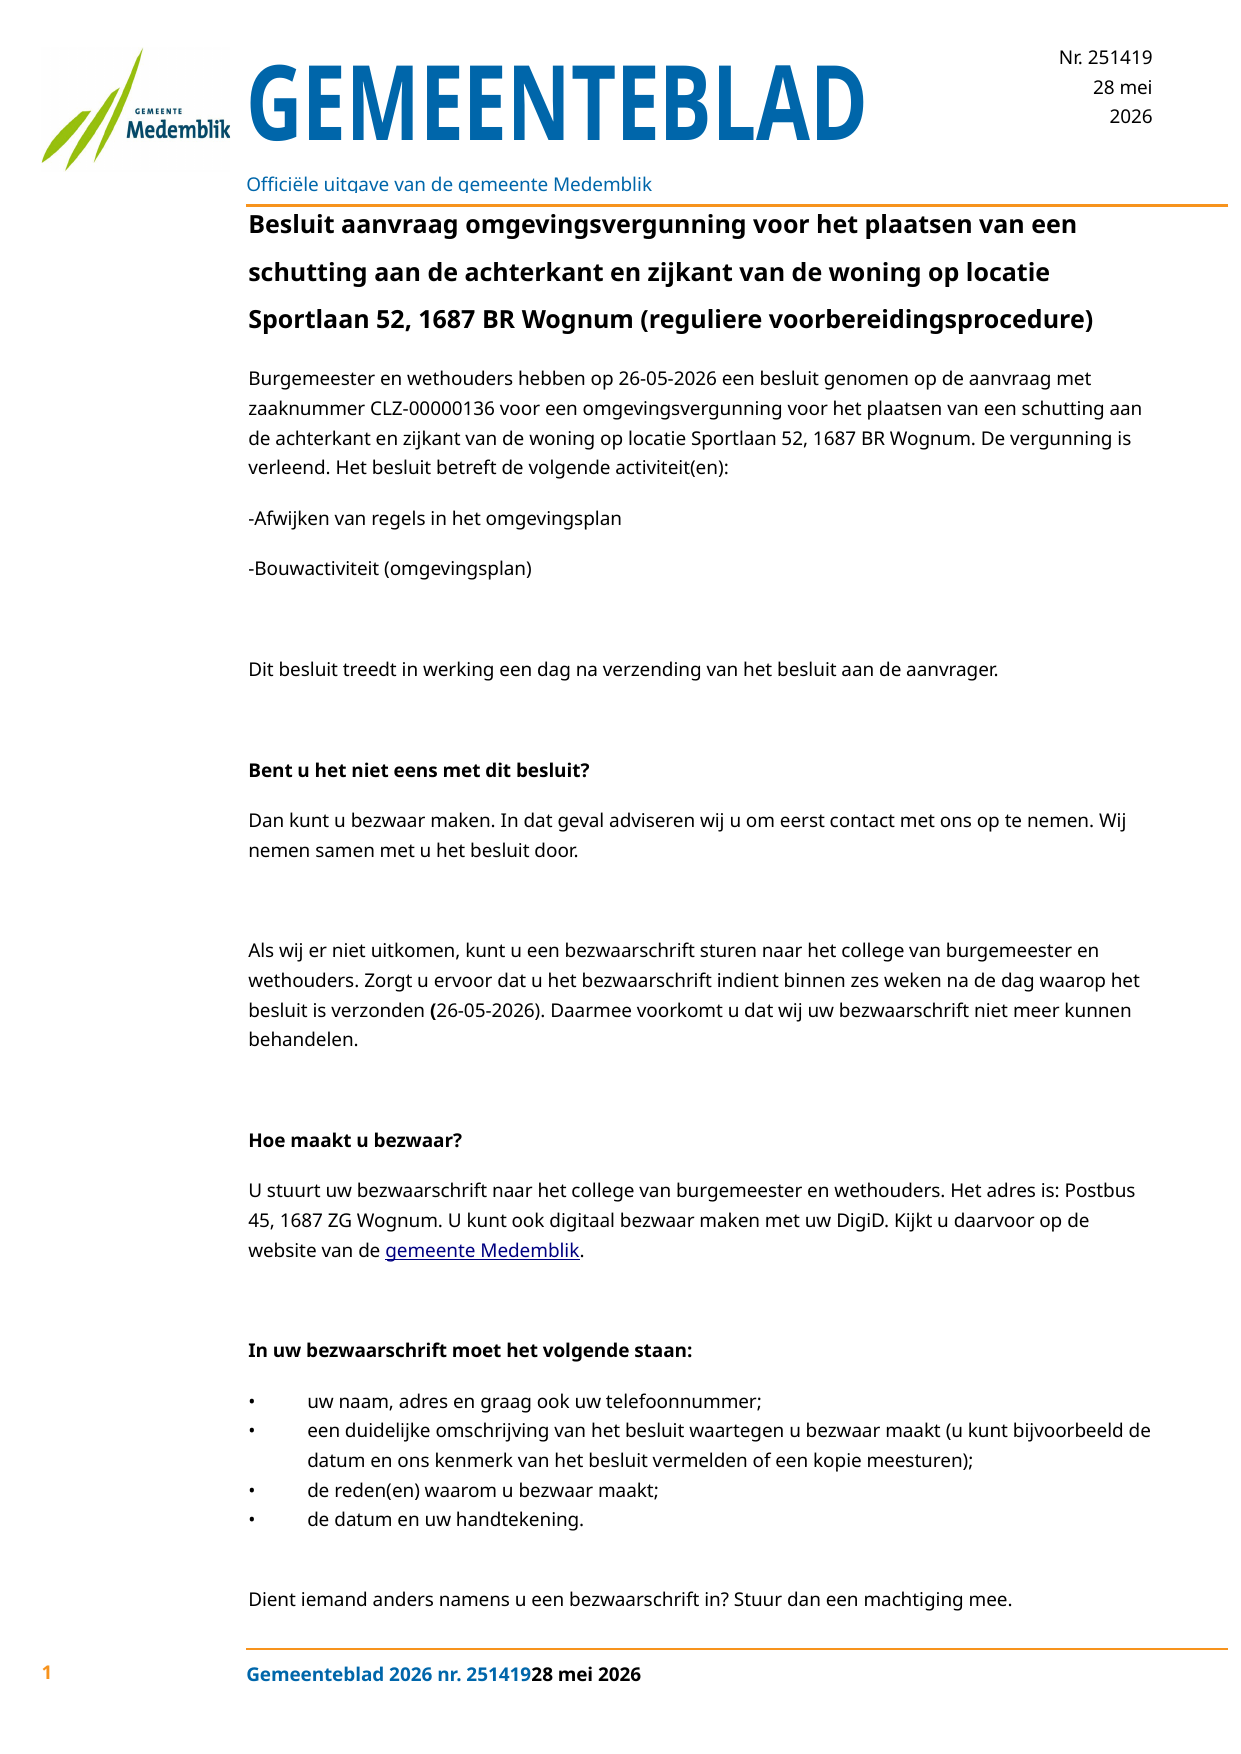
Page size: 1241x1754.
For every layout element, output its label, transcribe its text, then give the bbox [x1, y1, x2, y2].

list de datum en uw handtekening. [248, 1506, 1152, 1532]
text -Afwijken van regels in het omgevingsplan [248, 505, 1152, 530]
text Dit besluit treedt in werking een dag na verzending van het besluit aan de aanvrager. [248, 656, 1152, 682]
text Dan kunt u bezwaar maken. In dat geval adviseren wij u om eerst contact met ons op te nemen. Wij nemen samen met u het besluit door. [248, 807, 1152, 862]
text Burgemeester en wethouders hebben op 26-05-2026 een besluit genomen op de aanvraag met zaaknummer CLZ-00000136 voor een omgevingsvergunning voor het plaatsen van een schutting aan de achterkant en zijkant van de woning op locatie Sportlaan 52, 1687 BR Wognum. De vergunning is verleend. Het besluit betreft de volgende activiteit(en): [248, 366, 1152, 480]
list uw naam, adres en graag ook uw telefoonnummer; [248, 1388, 1152, 1414]
text Besluit aanvraag omgevingsvergunning voor het plaatsen van een schutting aan de achterkant en zijkant van de woning op locatie Sportlaan 52, 1687 BR Wognum (reguliere voorbereidingsprocedure) [248, 207, 1152, 336]
list de reden(en) waarom u bezwaar maakt; [248, 1477, 1152, 1502]
list een duidelijke omschrijving van het besluit waartegen u bezwaar maakt (u kunt bijvoorbeeld de datum en ons kenmerk van het besluit vermelden of een kopie meesturen); [248, 1418, 1152, 1473]
text Als wij er niet uitkomen, kunt u een bezwaarschrift sturen naar het college van burgemeester en wethouders. Zorgt u ervoor dat u het bezwaarschrift indient binnen zes weken na de dag waarop het besluit is verzonden (26-05-2026). Daarmee voorkomt u dat wij uw bezwaarschrift niet meer kunnen behandelen. [248, 938, 1152, 1052]
text Hoe maakt u bezwaar? [248, 1127, 1152, 1153]
text U stuurt uw bezwaarschrift naar het college van burgemeester en wethouders. Het adres is: Postbus 45, 1687 ZG Wognum. U kunt ook digitaal bezwaar maken met uw DigiD. Kijkt u daarvoor op de website van de gemeente Medemblik. [248, 1178, 1152, 1262]
text Bent u het niet eens met dit besluit? [248, 757, 1152, 782]
text Dient iemand anders namens u een bezwaarschrift in? Stuur dan een machtiging mee. [248, 1586, 1152, 1612]
text -Bouwactiviteit (omgevingsplan) [248, 555, 1152, 581]
picture [41, 47, 231, 172]
text In uw bezwaarschrift moet het volgende staan: [248, 1338, 1152, 1363]
